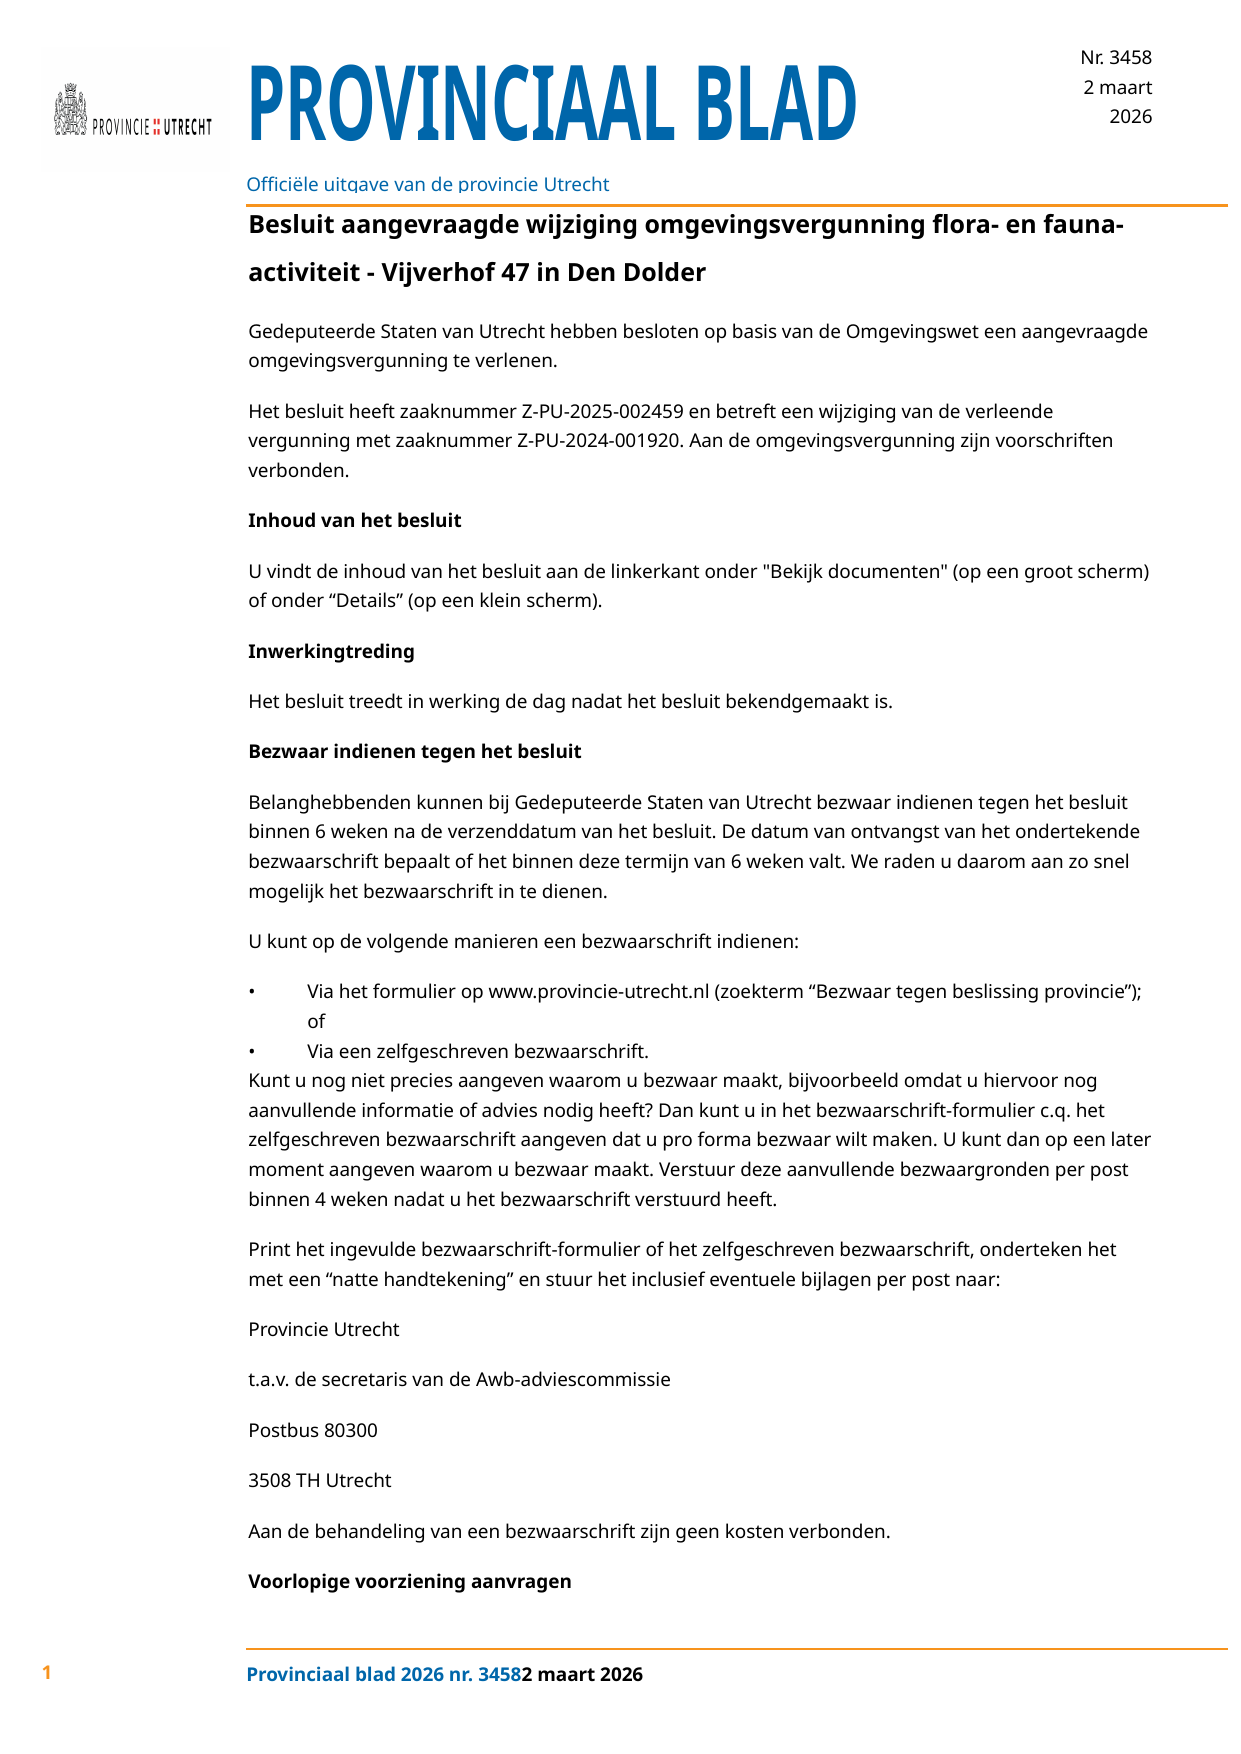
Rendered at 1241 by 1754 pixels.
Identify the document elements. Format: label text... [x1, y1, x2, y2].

text Gedeputeerde Staten van Utrecht hebben besloten op basis van de Omgevingswet een aangevraagde omgevingsvergunning te verlenen. [248, 318, 1152, 373]
text Voorlopige voorziening aanvragen [248, 1568, 1152, 1594]
text 3508 TH Utrecht [248, 1467, 1152, 1493]
text U vindt de inhoud van het besluit aan de linkerkant onder "Bekijk documenten" (op een groot scherm) of onder “Details” (op een klein scherm). [248, 558, 1152, 613]
text t.a.v. de secretaris van de Awb-adviescommissie [248, 1367, 1152, 1392]
text Aan de behandeling van een bezwaarschrift zijn geen kosten verbonden. [248, 1518, 1152, 1544]
picture [41, 47, 231, 172]
list Via een zelfgeschreven bezwaarschrift. [248, 1038, 1152, 1064]
text Inhoud van het besluit [248, 507, 1152, 533]
text Kunt u nog niet precies aangeven waarom u bezwaar maakt, bijvoorbeeld omdat u hiervoor nog aanvullende informatie of advies nodig heeft? Dan kunt u in het bezwaarschrift-formulier c.q. het zelfgeschreven bezwaarschrift aangeven dat u pro forma bezwaar wilt maken. U kunt dan op een later moment aangeven waarom u bezwaar maakt. Verstuur deze aanvullende bezwaargronden per post binnen 4 weken nadat u het bezwaarschrift verstuurd heeft. [248, 1067, 1152, 1212]
text Postbus 80300 [248, 1417, 1152, 1443]
text Bezwaar indienen tegen het besluit [248, 739, 1152, 764]
text Inwerkingtreding [248, 638, 1152, 664]
text Het besluit heeft zaaknummer Z-PU-2025-002459 en betreft een wijziging van de verleende vergunning met zaaknummer Z-PU-2024-001920. Aan de omgevingsvergunning zijn voorschriften verbonden. [248, 398, 1152, 483]
text Print het ingevulde bezwaarschrift-formulier of het zelfgeschreven bezwaarschrift, onderteken het met een “natte handtekening” en stuur het inclusief eventuele bijlagen per post naar: [248, 1236, 1152, 1292]
text Het besluit treedt in werking de dag nadat het besluit bekendgemaakt is. [248, 688, 1152, 714]
list Via het formulier op www.provincie-utrecht.nl (zoekterm “Bezwaar tegen beslissing provincie”); of [248, 979, 1152, 1034]
text Provincie Utrecht [248, 1316, 1152, 1342]
text U kunt op de volgende manieren een bezwaarschrift indienen: [248, 928, 1152, 954]
text Besluit aangevraagde wijziging omgevingsvergunning flora- en fauna-activiteit - Vijverhof 47 in Den Dolder [248, 207, 1152, 288]
text Belanghebbenden kunnen bij Gedeputeerde Staten van Utrecht bezwaar indienen tegen het besluit binnen 6 weken na de verzenddatum van het besluit. De datum van ontvangst van het ondertekende bezwaarschrift bepaalt of het binnen deze termijn van 6 weken valt. We raden u daarom aan zo snel mogelijk het bezwaarschrift in te dienen. [248, 789, 1152, 904]
